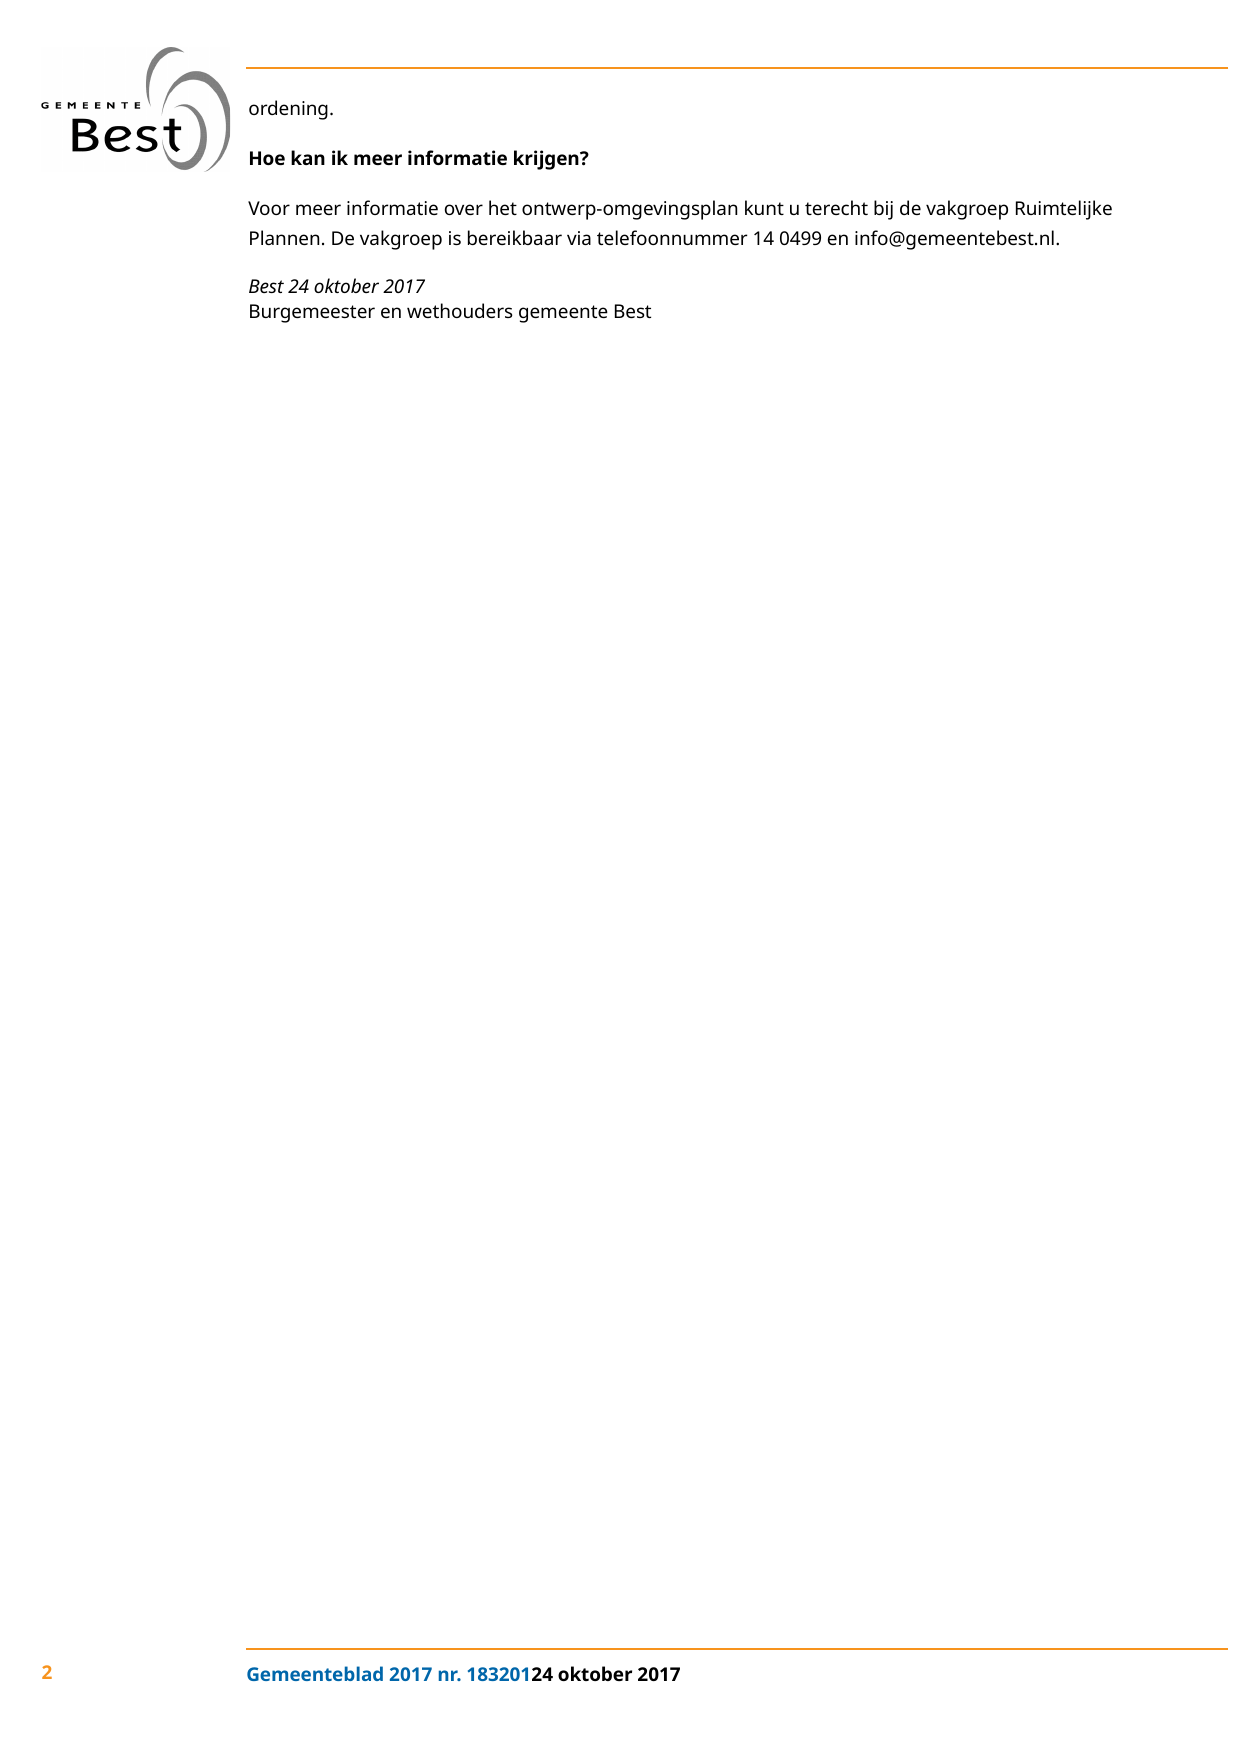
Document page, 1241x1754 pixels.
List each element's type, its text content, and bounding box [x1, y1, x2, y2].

text Burgemeester en wethouders gemeente Best [248, 299, 1152, 324]
text ordening. [248, 95, 1152, 121]
picture [41, 47, 231, 172]
text Best 24 oktober 2017 [248, 273, 1152, 299]
text Voor meer informatie over het ontwerp-omgevingsplan kunt u terecht bij de vakgroep Ruimtelijke Plannen. De vakgroep is bereikbaar via telefoonnummer 14 0499 en info@gemeentebest.nl. [248, 196, 1152, 251]
text Hoe kan ik meer informatie krijgen? [248, 145, 1152, 171]
